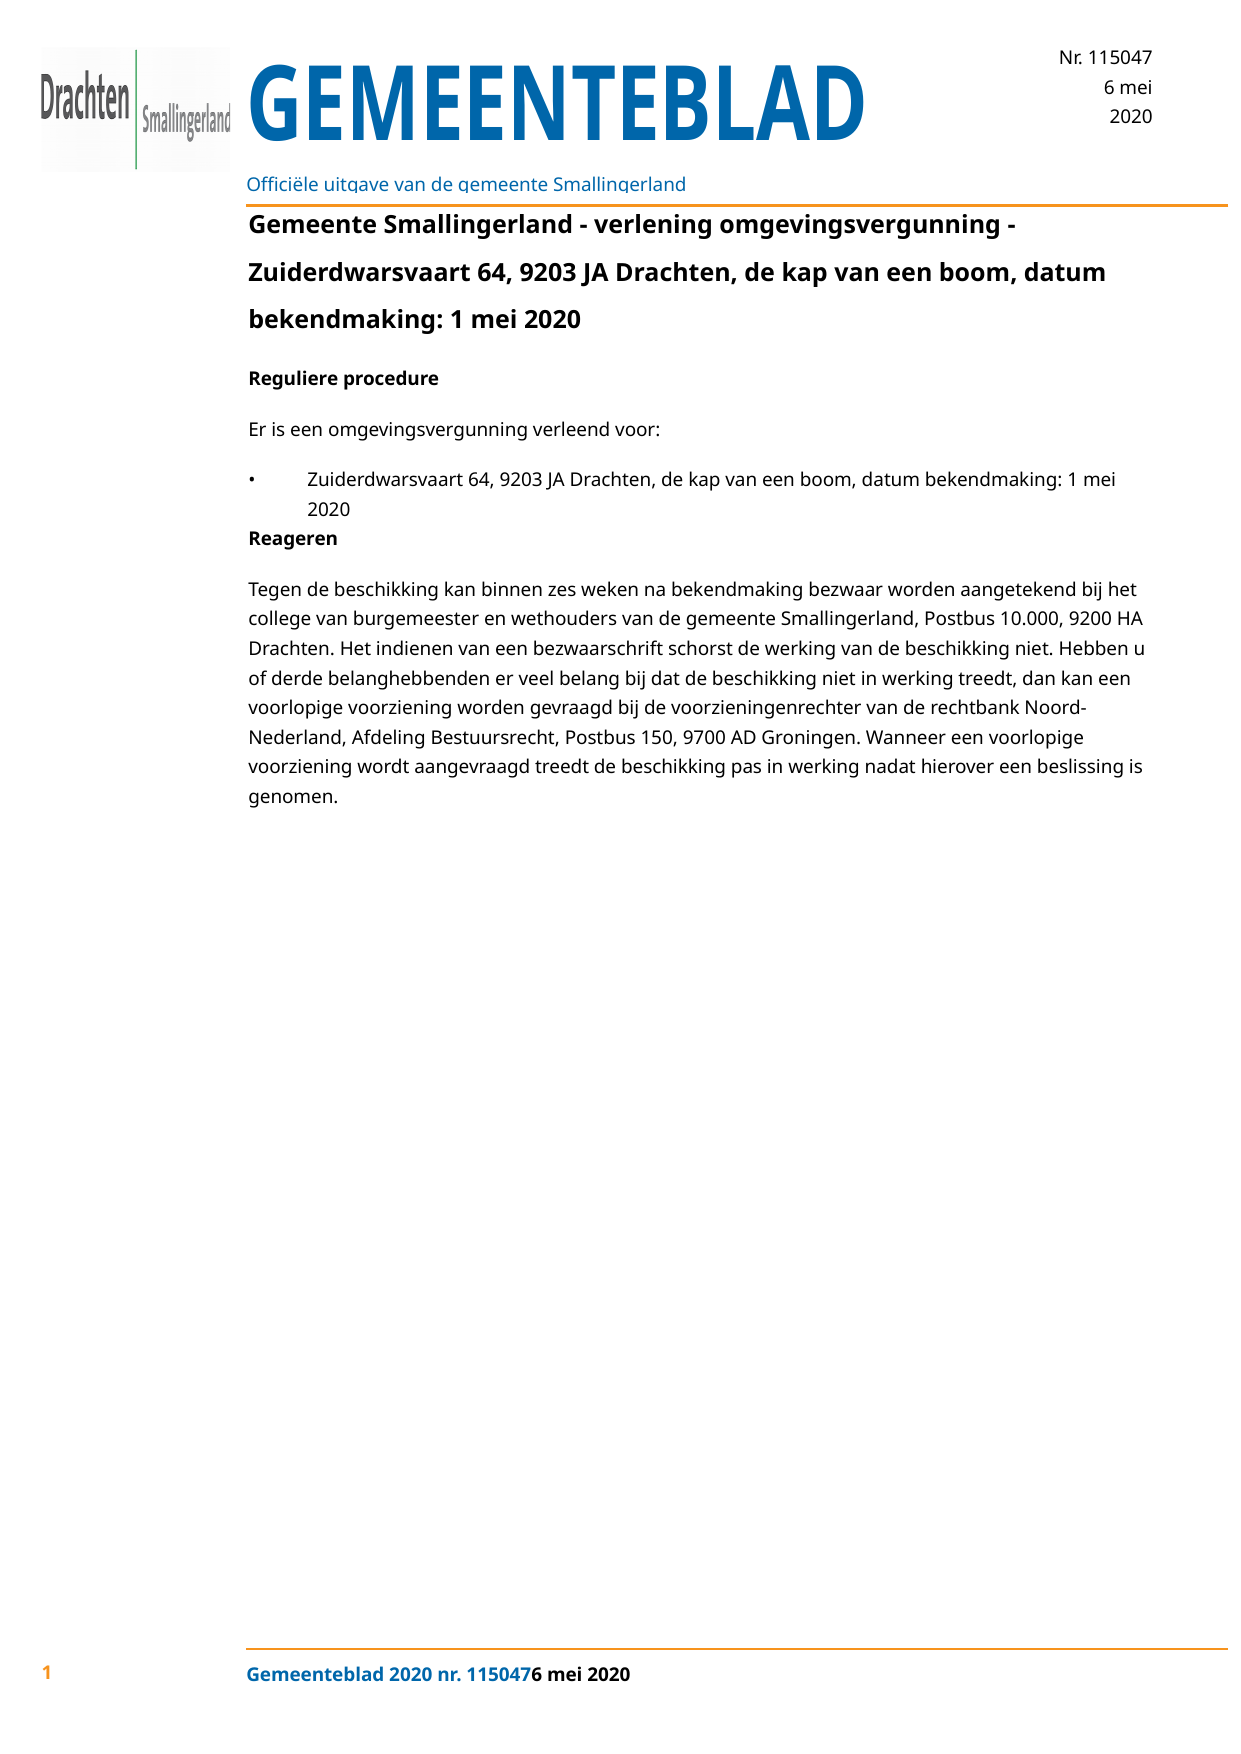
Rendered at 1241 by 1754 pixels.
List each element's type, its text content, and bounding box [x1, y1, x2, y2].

list Zuiderdwarsvaart 64, 9203 JA Drachten, de kap van een boom, datum bekendmaking: 1 mei 2020 [248, 466, 1152, 522]
text Tegen de beschikking kan binnen zes weken na bekendmaking bezwaar worden aangetekend bij het college van burgemeester en wethouders van de gemeente Smallingerland, Postbus 10.000, 9200 HA Drachten. Het indienen van een bezwaarschrift schorst de werking van de beschikking niet. Hebben u of derde belanghebbenden er veel belang bij dat de beschikking niet in werking treedt, dan kan een voorlopige voorziening worden gevraagd bij de voorzieningenrechter van de rechtbank Noord-Nederland, Afdeling Bestuursrecht, Postbus 150, 9700 AD Groningen. Wanneer een voorlopige voorziening wordt aangevraagd treedt de beschikking pas in werking nadat hierover een beslissing is genomen. [248, 576, 1152, 809]
text Gemeente Smallingerland - verlening omgevingsvergunning - Zuiderdwarsvaart 64, 9203 JA Drachten, de kap van een boom, datum bekendmaking: 1 mei 2020 [248, 207, 1152, 336]
picture [41, 47, 231, 172]
text Reguliere procedure [248, 366, 1152, 391]
text Reageren [248, 526, 1152, 551]
text Er is een omgevingsvergunning verleend voor: [248, 416, 1152, 442]
